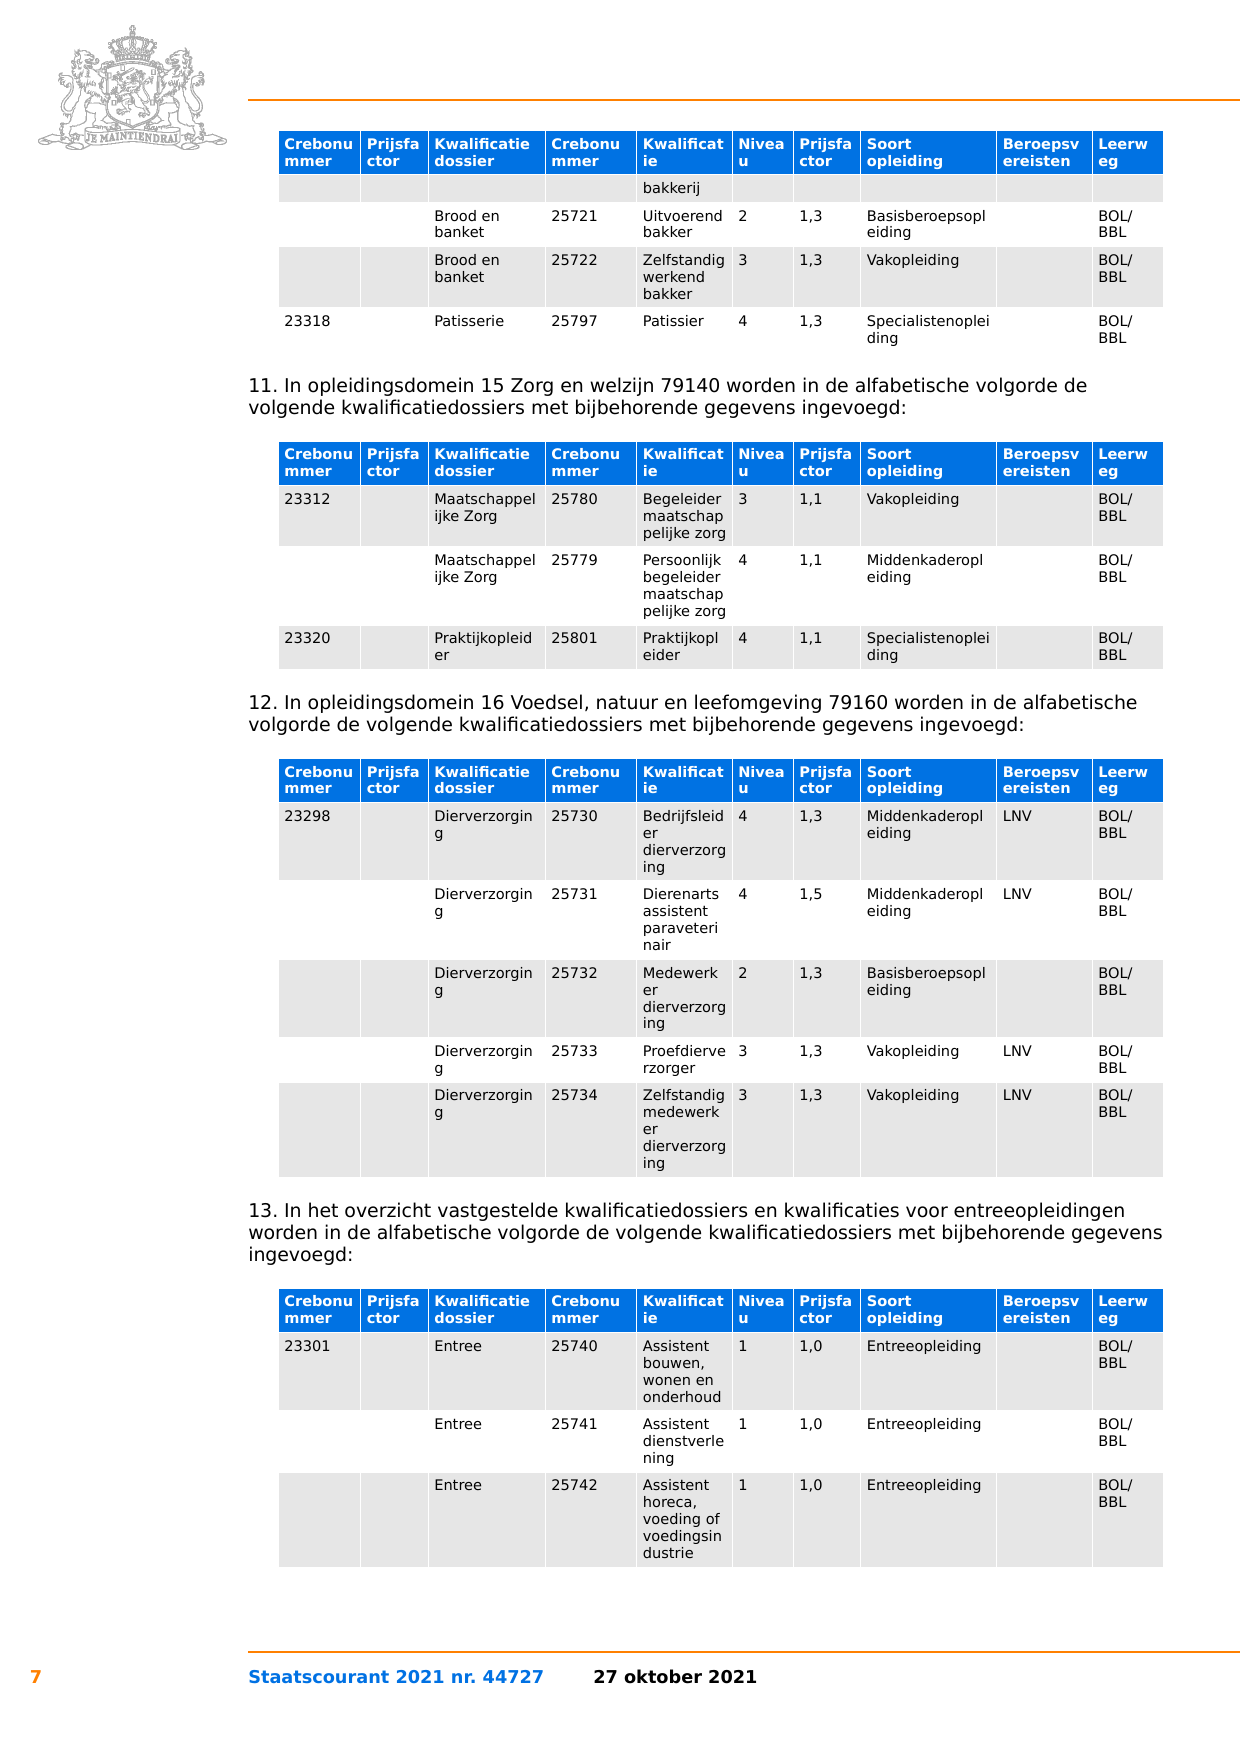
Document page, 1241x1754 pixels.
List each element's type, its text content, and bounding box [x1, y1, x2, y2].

table_cell LNV [997, 1083, 1092, 1177]
table_cell Specialistenopleiding [861, 626, 996, 669]
table_header Kwalificatiedossier [429, 1289, 545, 1332]
table_header Prijsfactor [794, 1289, 860, 1332]
table_header Leerweg [1093, 1289, 1163, 1332]
table_header Soort opleiding [861, 759, 996, 802]
table_cell 1,1 [794, 486, 860, 546]
table_header Leerweg [1093, 442, 1163, 485]
table_header Niveau [733, 442, 793, 485]
table_header Crebonummer [546, 131, 636, 174]
table_header Prijsfactor [794, 442, 860, 485]
table_header Leerweg [1093, 131, 1163, 174]
table_cell 25741 [546, 1411, 636, 1472]
table_cell Praktijkopleider [637, 626, 732, 669]
table_cell Maatschappelijke Zorg [429, 547, 545, 624]
table_cell Middenkaderopleiding [861, 803, 996, 880]
table_header Prijsfactor [361, 442, 428, 485]
table_cell Basisberoepsopleiding [861, 960, 996, 1037]
table_header Crebonummer [279, 759, 360, 802]
table_header Kwalificatiedossier [429, 442, 545, 485]
table_cell 25722 [546, 247, 636, 307]
table_cell Patisserie [429, 309, 545, 352]
table_cell 1 [733, 1411, 793, 1472]
table_cell 25801 [546, 626, 636, 669]
table_cell [997, 1333, 1092, 1410]
table_cell 25721 [546, 203, 636, 246]
table_cell Begeleider maatschappelijke zorg [637, 486, 732, 546]
table_cell BOL/BBL [1093, 1038, 1163, 1081]
table_header Crebonummer [546, 442, 636, 485]
table_header Beroepsvereisten [997, 759, 1092, 802]
table_cell BOL/BBL [1093, 1333, 1163, 1410]
table_cell LNV [997, 1038, 1092, 1081]
table_header Crebonummer [279, 131, 360, 174]
table_header Niveau [733, 131, 793, 174]
table_cell [1093, 175, 1163, 202]
table_cell Vakopleiding [861, 247, 996, 307]
table_cell 1,3 [794, 203, 860, 246]
table_cell [997, 547, 1092, 624]
table_header Beroepsvereisten [997, 131, 1092, 174]
table_cell Entree [429, 1473, 545, 1567]
table_header Niveau [733, 1289, 793, 1332]
table_cell Vakopleiding [861, 486, 996, 546]
table_cell 25734 [546, 1083, 636, 1177]
table_cell Dierverzorging [429, 803, 545, 880]
table_cell Assistent dienstverlening [637, 1411, 732, 1472]
table_cell [997, 1473, 1092, 1567]
table_cell [361, 1473, 428, 1567]
table_cell 25797 [546, 309, 636, 352]
table_cell [361, 1333, 428, 1410]
table_cell [361, 803, 428, 880]
table_cell [361, 1083, 428, 1177]
table_cell [997, 960, 1092, 1037]
table_header Beroepsvereisten [997, 442, 1092, 485]
table_cell [279, 1411, 360, 1472]
table_header Crebonummer [279, 442, 360, 485]
text 12. In opleidingsdomein 16 Voedsel, natuur en leefomgeving 79160 worden in de alfabetische volgorde de volgende kwalificatiedossiers met bijbehorende gegevens ingevoegd: [248, 692, 1163, 736]
table_cell Brood en banket [429, 203, 545, 246]
table_cell [794, 175, 860, 202]
table_cell [861, 175, 996, 202]
table_cell [279, 547, 360, 624]
table_cell BOL/BBL [1093, 547, 1163, 624]
table_header Prijsfactor [794, 759, 860, 802]
table_cell [279, 1038, 360, 1081]
table_cell 3 [733, 1083, 793, 1177]
table_cell Praktijkopleider [429, 626, 545, 669]
table_cell LNV [997, 881, 1092, 959]
table_cell 2 [733, 203, 793, 246]
table_cell Entree [429, 1411, 545, 1472]
table_cell 1,1 [794, 626, 860, 669]
table_cell Patissier [637, 309, 732, 352]
table_cell LNV [997, 803, 1092, 880]
table_cell 4 [733, 881, 793, 959]
table_cell [997, 626, 1092, 669]
table_cell 1,3 [794, 960, 860, 1037]
table_cell Dierverzorging [429, 1038, 545, 1081]
table_cell [733, 175, 793, 202]
table_cell 2 [733, 960, 793, 1037]
table_cell BOL/BBL [1093, 1083, 1163, 1177]
table_header Soort opleiding [861, 131, 996, 174]
text 11. In opleidingsdomein 15 Zorg en welzijn 79140 worden in de alfabetische volgorde de volgende kwalificatiedossiers met bijbehorende gegevens ingevoegd: [248, 375, 1163, 419]
table_cell [279, 1083, 360, 1177]
table_cell bakkerij [637, 175, 732, 202]
table_cell [997, 203, 1092, 246]
table_cell Basisberoepsopleiding [861, 203, 996, 246]
table_cell Brood en banket [429, 247, 545, 307]
table_cell 25780 [546, 486, 636, 546]
table_cell 1,5 [794, 881, 860, 959]
table_cell Assistent bouwen, wonen en onderhoud [637, 1333, 732, 1410]
table_cell 1,3 [794, 1038, 860, 1081]
table_cell Uitvoerend bakker [637, 203, 732, 246]
table_cell 1,0 [794, 1333, 860, 1410]
table_cell BOL/BBL [1093, 486, 1163, 546]
table_cell Dierenartsassistent paraveterinair [637, 881, 732, 959]
picture [38, 25, 227, 150]
table_cell [279, 1473, 360, 1567]
table_header Kwalificatie [637, 442, 732, 485]
table_header Leerweg [1093, 759, 1163, 802]
table_cell 1,0 [794, 1411, 860, 1472]
table_header Kwalificatiedossier [429, 759, 545, 802]
table_cell 1,3 [794, 309, 860, 352]
table_cell 25732 [546, 960, 636, 1037]
table_cell 23301 [279, 1333, 360, 1410]
table_cell 25742 [546, 1473, 636, 1567]
table_header Kwalificatie [637, 131, 732, 174]
table_cell BOL/BBL [1093, 626, 1163, 669]
table_cell [997, 1411, 1092, 1472]
table_cell [361, 547, 428, 624]
table_cell Entreeopleiding [861, 1411, 996, 1472]
table_cell 23318 [279, 309, 360, 352]
table_cell [997, 175, 1092, 202]
table_cell 4 [733, 803, 793, 880]
table_header Niveau [733, 759, 793, 802]
table_cell Middenkaderopleiding [861, 547, 996, 624]
table_cell 3 [733, 247, 793, 307]
table_cell Entreeopleiding [861, 1333, 996, 1410]
table_cell [361, 1038, 428, 1081]
table_header Beroepsvereisten [997, 1289, 1092, 1332]
table_cell Dierverzorging [429, 960, 545, 1037]
table_header Prijsfactor [361, 759, 428, 802]
table_cell Middenkaderopleiding [861, 881, 996, 959]
table_cell BOL/BBL [1093, 203, 1163, 246]
table_header Crebonummer [546, 759, 636, 802]
table_cell Specialistenopleiding [861, 309, 996, 352]
table_cell 1,3 [794, 247, 860, 307]
table_cell [361, 247, 428, 307]
table_header Crebonummer [546, 1289, 636, 1332]
table_cell 25740 [546, 1333, 636, 1410]
table_cell Zelfstandig medewerker dierverzorging [637, 1083, 732, 1177]
table_cell 4 [733, 626, 793, 669]
table_cell 4 [733, 547, 793, 624]
table_cell Persoonlijk begeleider maatschappelijke zorg [637, 547, 732, 624]
table_cell Bedrijfsleider dierverzorging [637, 803, 732, 880]
table_cell Zelfstandig werkend bakker [637, 247, 732, 307]
table_cell [546, 175, 636, 202]
table_cell Vakopleiding [861, 1038, 996, 1081]
table_header Soort opleiding [861, 442, 996, 485]
table_cell Vakopleiding [861, 1083, 996, 1177]
table_cell 3 [733, 486, 793, 546]
table_cell 25731 [546, 881, 636, 959]
table_cell BOL/BBL [1093, 247, 1163, 307]
table_cell [279, 203, 360, 246]
table_header Kwalificatie [637, 1289, 732, 1332]
table_cell [361, 309, 428, 352]
table_cell Medewerker dierverzorging [637, 960, 732, 1037]
table_cell 4 [733, 309, 793, 352]
table_cell [361, 486, 428, 546]
table_cell Dierverzorging [429, 1083, 545, 1177]
table_header Kwalificatiedossier [429, 131, 545, 174]
table_cell [429, 175, 545, 202]
table_cell 1 [733, 1473, 793, 1567]
table_cell [361, 1411, 428, 1472]
table_cell BOL/BBL [1093, 1411, 1163, 1472]
table_cell [279, 960, 360, 1037]
table_cell Entree [429, 1333, 545, 1410]
table_cell [361, 626, 428, 669]
table_cell BOL/BBL [1093, 309, 1163, 352]
table_cell [279, 247, 360, 307]
table_cell BOL/BBL [1093, 803, 1163, 880]
table_cell Proefdierverzorger [637, 1038, 732, 1081]
table_cell 23320 [279, 626, 360, 669]
table_cell BOL/BBL [1093, 1473, 1163, 1567]
table_cell [279, 881, 360, 959]
table_header Prijsfactor [794, 131, 860, 174]
table_cell [361, 881, 428, 959]
table_header Prijsfactor [361, 1289, 428, 1332]
table_cell BOL/BBL [1093, 881, 1163, 959]
table_cell 1,3 [794, 1083, 860, 1177]
table_cell Maatschappelijke Zorg [429, 486, 545, 546]
text 13. In het overzicht vastgestelde kwalificatiedossiers en kwalificaties voor entreeopleidingen worden in de alfabetische volgorde de volgende kwalificatiedossiers met bijbehorende gegevens ingevoegd: [248, 1200, 1163, 1266]
table_cell 25779 [546, 547, 636, 624]
table_cell 25730 [546, 803, 636, 880]
table_cell [361, 960, 428, 1037]
table_header Prijsfactor [361, 131, 428, 174]
table_cell [279, 175, 360, 202]
table_cell Entreeopleiding [861, 1473, 996, 1567]
table_cell [361, 175, 428, 202]
table_cell 1,0 [794, 1473, 860, 1567]
table_cell [361, 203, 428, 246]
table_cell 25733 [546, 1038, 636, 1081]
table_cell [997, 309, 1092, 352]
table_cell 1,1 [794, 547, 860, 624]
table_cell 1 [733, 1333, 793, 1410]
table_cell [997, 486, 1092, 546]
table_header Soort opleiding [861, 1289, 996, 1332]
table_cell Dierverzorging [429, 881, 545, 959]
table_cell 3 [733, 1038, 793, 1081]
table_cell 23298 [279, 803, 360, 880]
table_header Crebonummer [279, 1289, 360, 1332]
table_header Kwalificatie [637, 759, 732, 802]
table_cell [997, 247, 1092, 307]
table_cell 1,3 [794, 803, 860, 880]
table_cell Assistent horeca, voeding of voedingsindustrie [637, 1473, 732, 1567]
table_cell 23312 [279, 486, 360, 546]
table_cell BOL/BBL [1093, 960, 1163, 1037]
